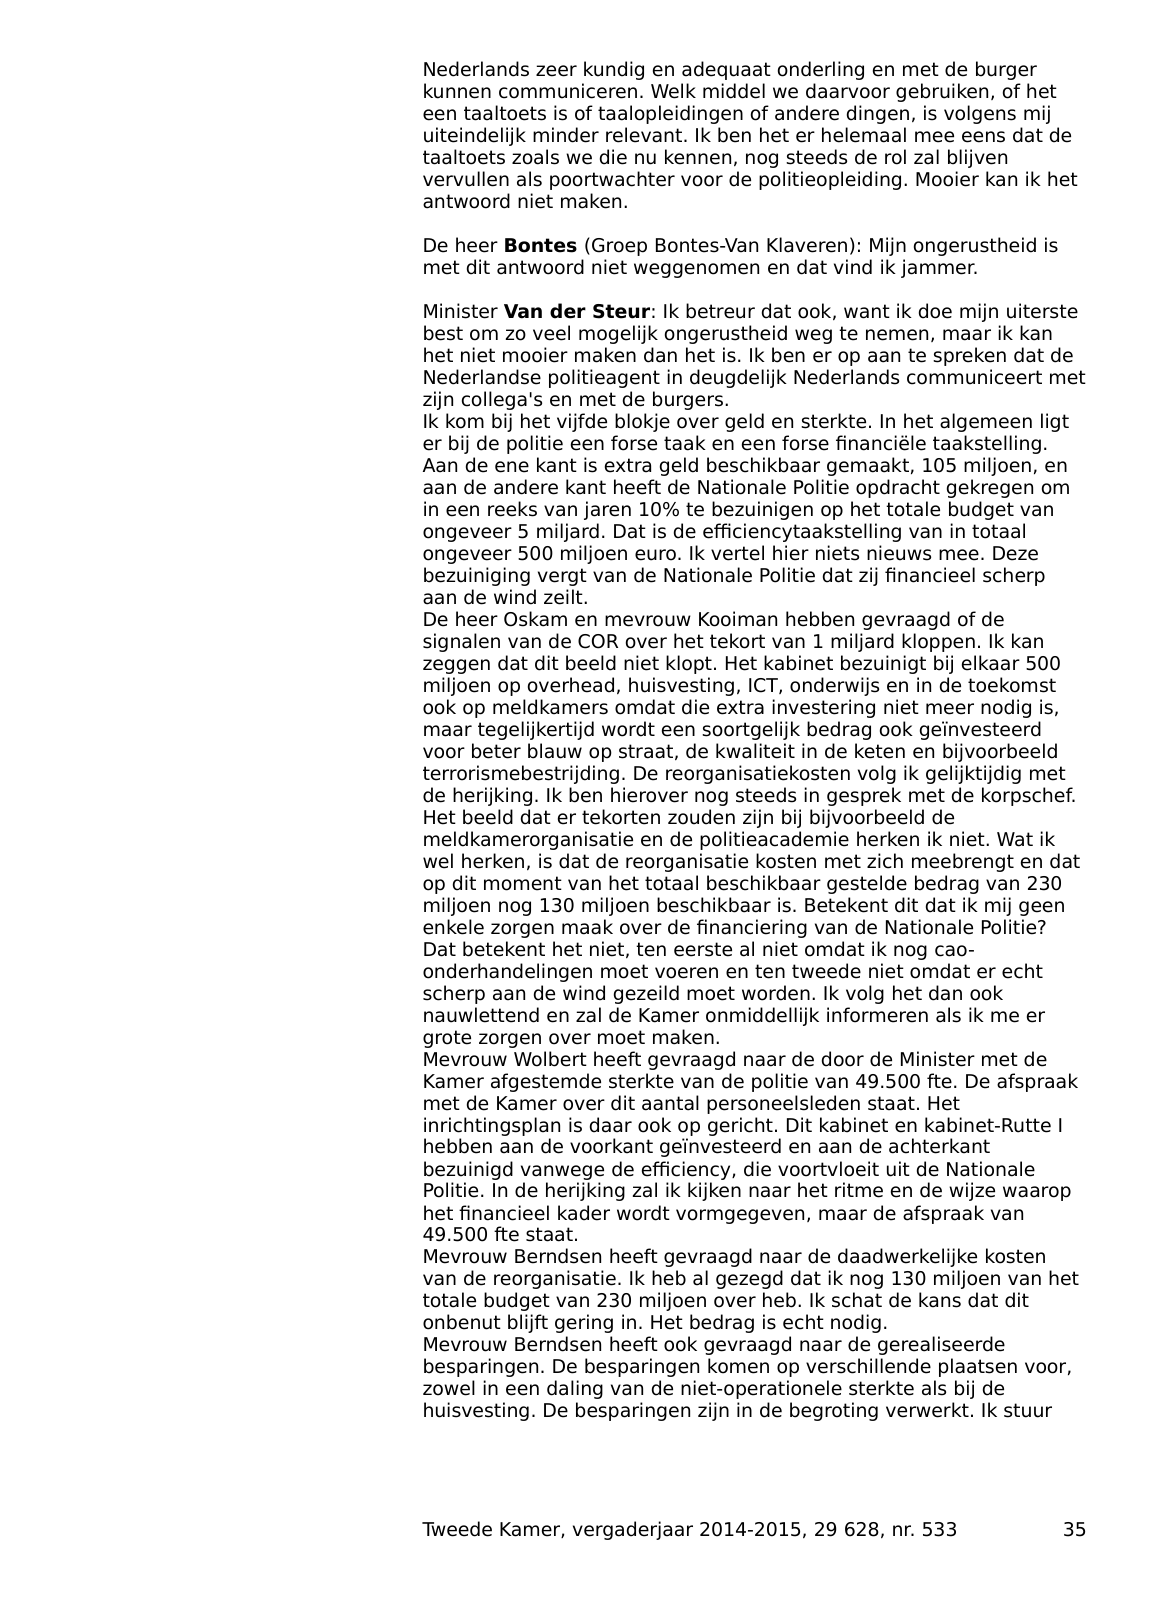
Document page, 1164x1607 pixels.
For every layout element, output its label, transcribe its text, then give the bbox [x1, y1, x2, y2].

text Nederlands zeer kundig en adequaat onderling en met de burger kunnen communiceren. Welk middel we daarvoor gebruiken, of het een taaltoets is of taalopleidingen of andere dingen, is volgens mij uiteindelijk minder relevant. Ik ben het er helemaal mee eens dat de taaltoets zoals we die nu kennen, nog steeds de rol zal blijven vervullen als poortwachter voor de politieopleiding. Mooier kan ik het antwoord niet maken. [422, 59, 1087, 213]
text De heer Oskam en mevrouw Kooiman hebben gevraagd of de signalen van de COR over het tekort van 1 miljard kloppen. Ik kan zeggen dat dit beeld niet klopt. Het kabinet bezuinigt bij elkaar 500 miljoen op overhead, huisvesting, ICT, onderwijs en in de toekomst ook op meldkamers omdat die extra investering niet meer nodig is, maar tegelijkertijd wordt een soortgelijk bedrag ook geïnvesteerd voor beter blauw op straat, de kwaliteit in de keten en bijvoorbeeld terrorismebestrijding. De reorganisatiekosten volg ik gelijktijdig met de herijking. Ik ben hierover nog steeds in gesprek met de korpschef. Het beeld dat er tekorten zouden zijn bij bijvoorbeeld de meldkamerorganisatie en de politieacademie herken ik niet. Wat ik wel herken, is dat de reorganisatie kosten met zich meebrengt en dat op dit moment van het totaal beschikbaar gestelde bedrag van 230 miljoen nog 130 miljoen beschikbaar is. Betekent dit dat ik mij geen enkele zorgen maak over de financiering van de Nationale Politie? Dat betekent het niet, ten eerste al niet omdat ik nog cao-onderhandelingen moet voeren en ten tweede niet omdat er echt scherp aan de wind gezeild moet worden. Ik volg het dan ook nauwlettend en zal de Kamer onmiddellijk informeren als ik me er grote zorgen over moet maken. [422, 609, 1087, 1048]
text Mevrouw Wolbert heeft gevraagd naar de door de Minister met de Kamer afgestemde sterkte van de politie van 49.500 fte. De afspraak met de Kamer over dit aantal personeelsleden staat. Het inrichtingsplan is daar ook op gericht. Dit kabinet en kabinet-Rutte I hebben aan de voorkant geïnvesteerd en aan de achterkant bezuinigd vanwege de efficiency, die voortvloeit uit de Nationale Politie. In de herijking zal ik kijken naar het ritme en de wijze waarop het financieel kader wordt vormgegeven, maar de afspraak van 49.500 fte staat. [422, 1048, 1087, 1246]
text Minister Van der Steur: Ik betreur dat ook, want ik doe mijn uiterste best om zo veel mogelijk ongerustheid weg te nemen, maar ik kan het niet mooier maken dan het is. Ik ben er op aan te spreken dat de Nederlandse politieagent in deugdelijk Nederlands communiceert met zijn collega's en met de burgers. [422, 301, 1087, 411]
text Ik kom bij het vijfde blokje over geld en sterkte. In het algemeen ligt er bij de politie een forse taak en een forse financiële taakstelling. Aan de ene kant is extra geld beschikbaar gemaakt, 105 miljoen, en aan de andere kant heeft de Nationale Politie opdracht gekregen om in een reeks van jaren 10% te bezuinigen op het totale budget van ongeveer 5 miljard. Dat is de efficiencytaakstelling van in totaal ongeveer 500 miljoen euro. Ik vertel hier niets nieuws mee. Deze bezuiniging vergt van de Nationale Politie dat zij financieel scherp aan de wind zeilt. [422, 411, 1087, 609]
text De heer Bontes (Groep Bontes-Van Klaveren): Mijn ongerustheid is met dit antwoord niet weggenomen en dat vind ik jammer. [422, 235, 1087, 279]
text Mevrouw Berndsen heeft ook gevraagd naar de gerealiseerde besparingen. De besparingen komen op verschillende plaatsen voor, zowel in een daling van de niet-operationele sterkte als bij de huisvesting. De besparingen zijn in de begroting verwerkt. Ik stuur [422, 1334, 1087, 1422]
text Mevrouw Berndsen heeft gevraagd naar de daadwerkelijke kosten van de reorganisatie. Ik heb al gezegd dat ik nog 130 miljoen van het totale budget van 230 miljoen over heb. Ik schat de kans dat dit onbenut blijft gering in. Het bedrag is echt nodig. [422, 1246, 1087, 1334]
